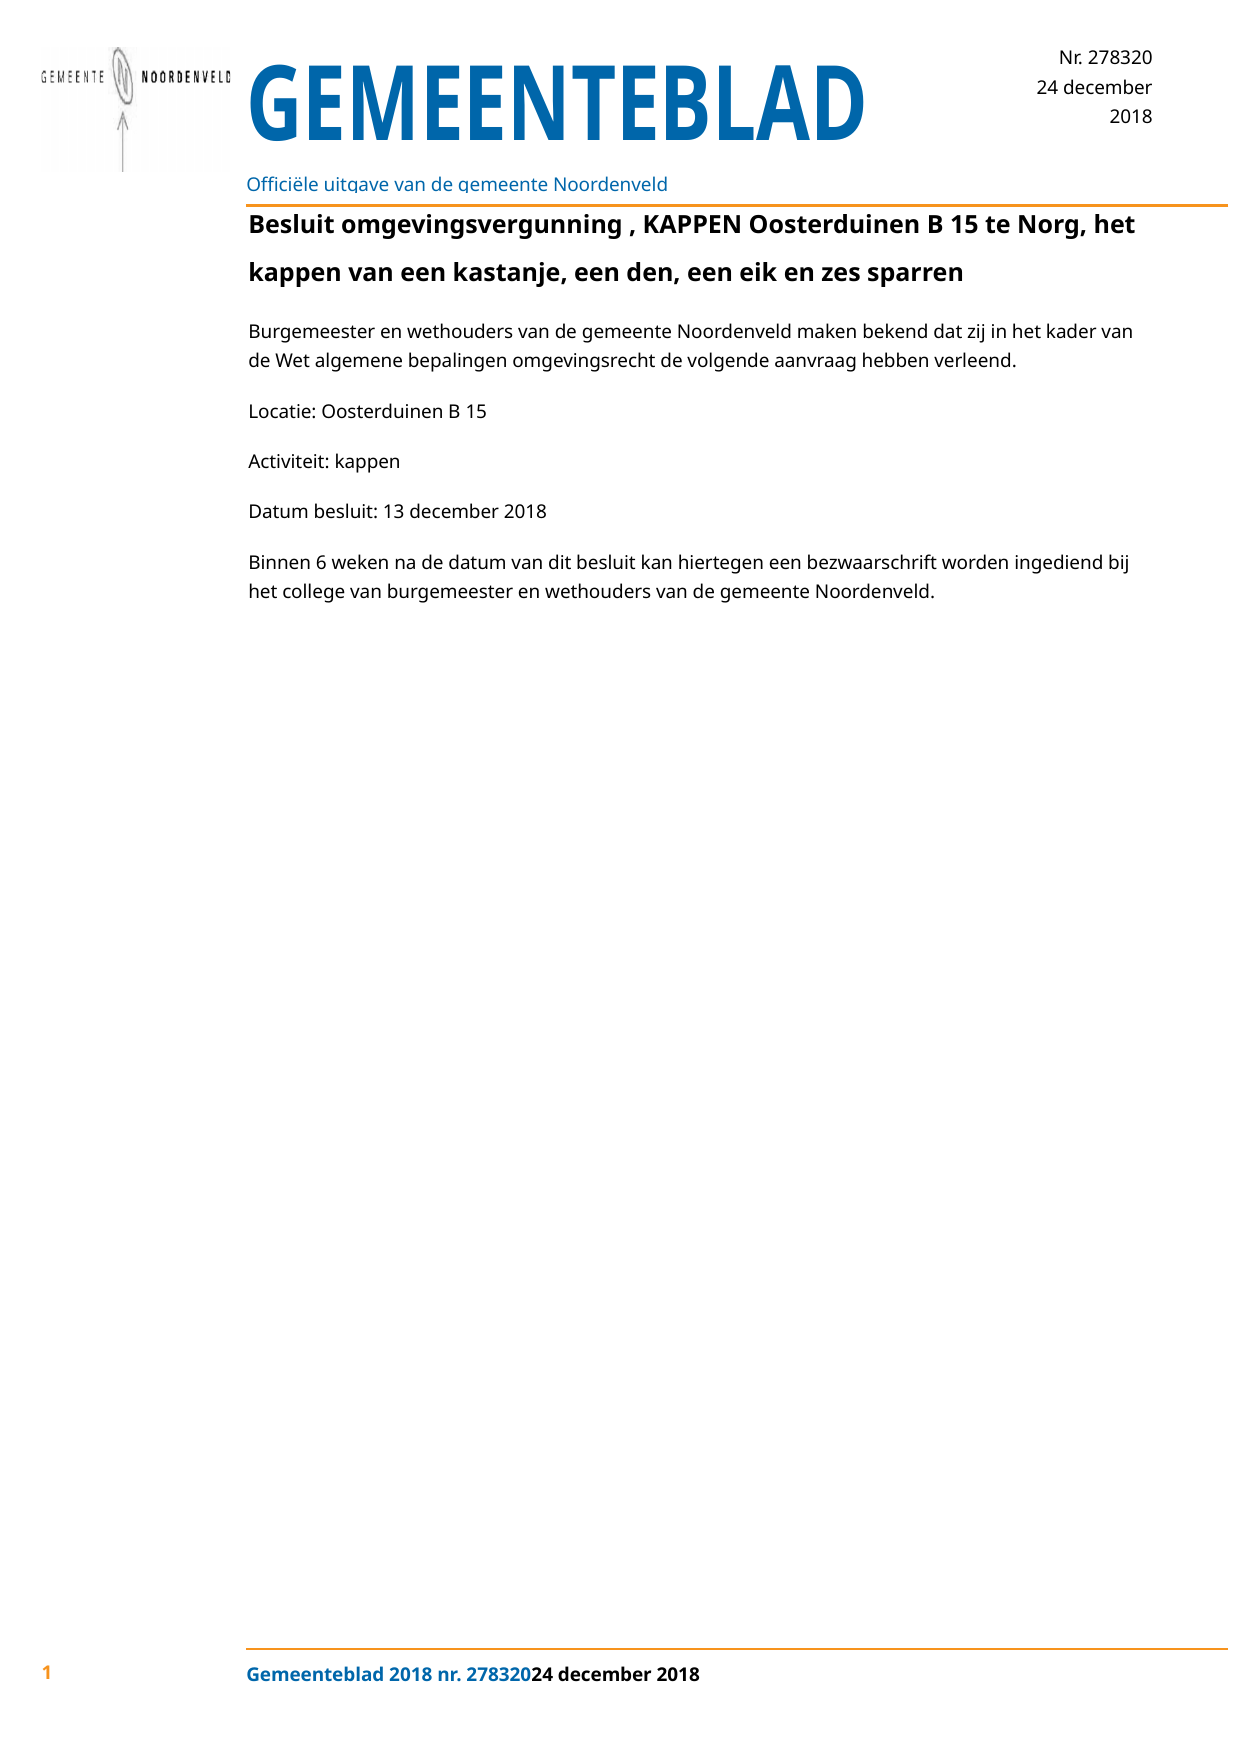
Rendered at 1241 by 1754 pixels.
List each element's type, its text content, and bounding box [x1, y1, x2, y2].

text Besluit omgevingsvergunning , KAPPEN Oosterduinen B 15 te Norg, het kappen van een kastanje, een den, een eik en zes sparren [248, 207, 1152, 288]
picture [41, 47, 231, 172]
text Datum besluit: 13 december 2018 [248, 499, 1152, 524]
text Locatie: Oosterduinen B 15 [248, 398, 1152, 424]
text Burgemeester en wethouders van de gemeente Noordenveld maken bekend dat zij in het kader van de Wet algemene bepalingen omgevingsrecht de volgende aanvraag hebben verleend. [248, 318, 1152, 373]
text Binnen 6 weken na de datum van dit besluit kan hiertegen een bezwaarschrift worden ingediend bij het college van burgemeester en wethouders van de gemeente Noordenveld. [248, 549, 1152, 604]
text Activiteit: kappen [248, 448, 1152, 474]
